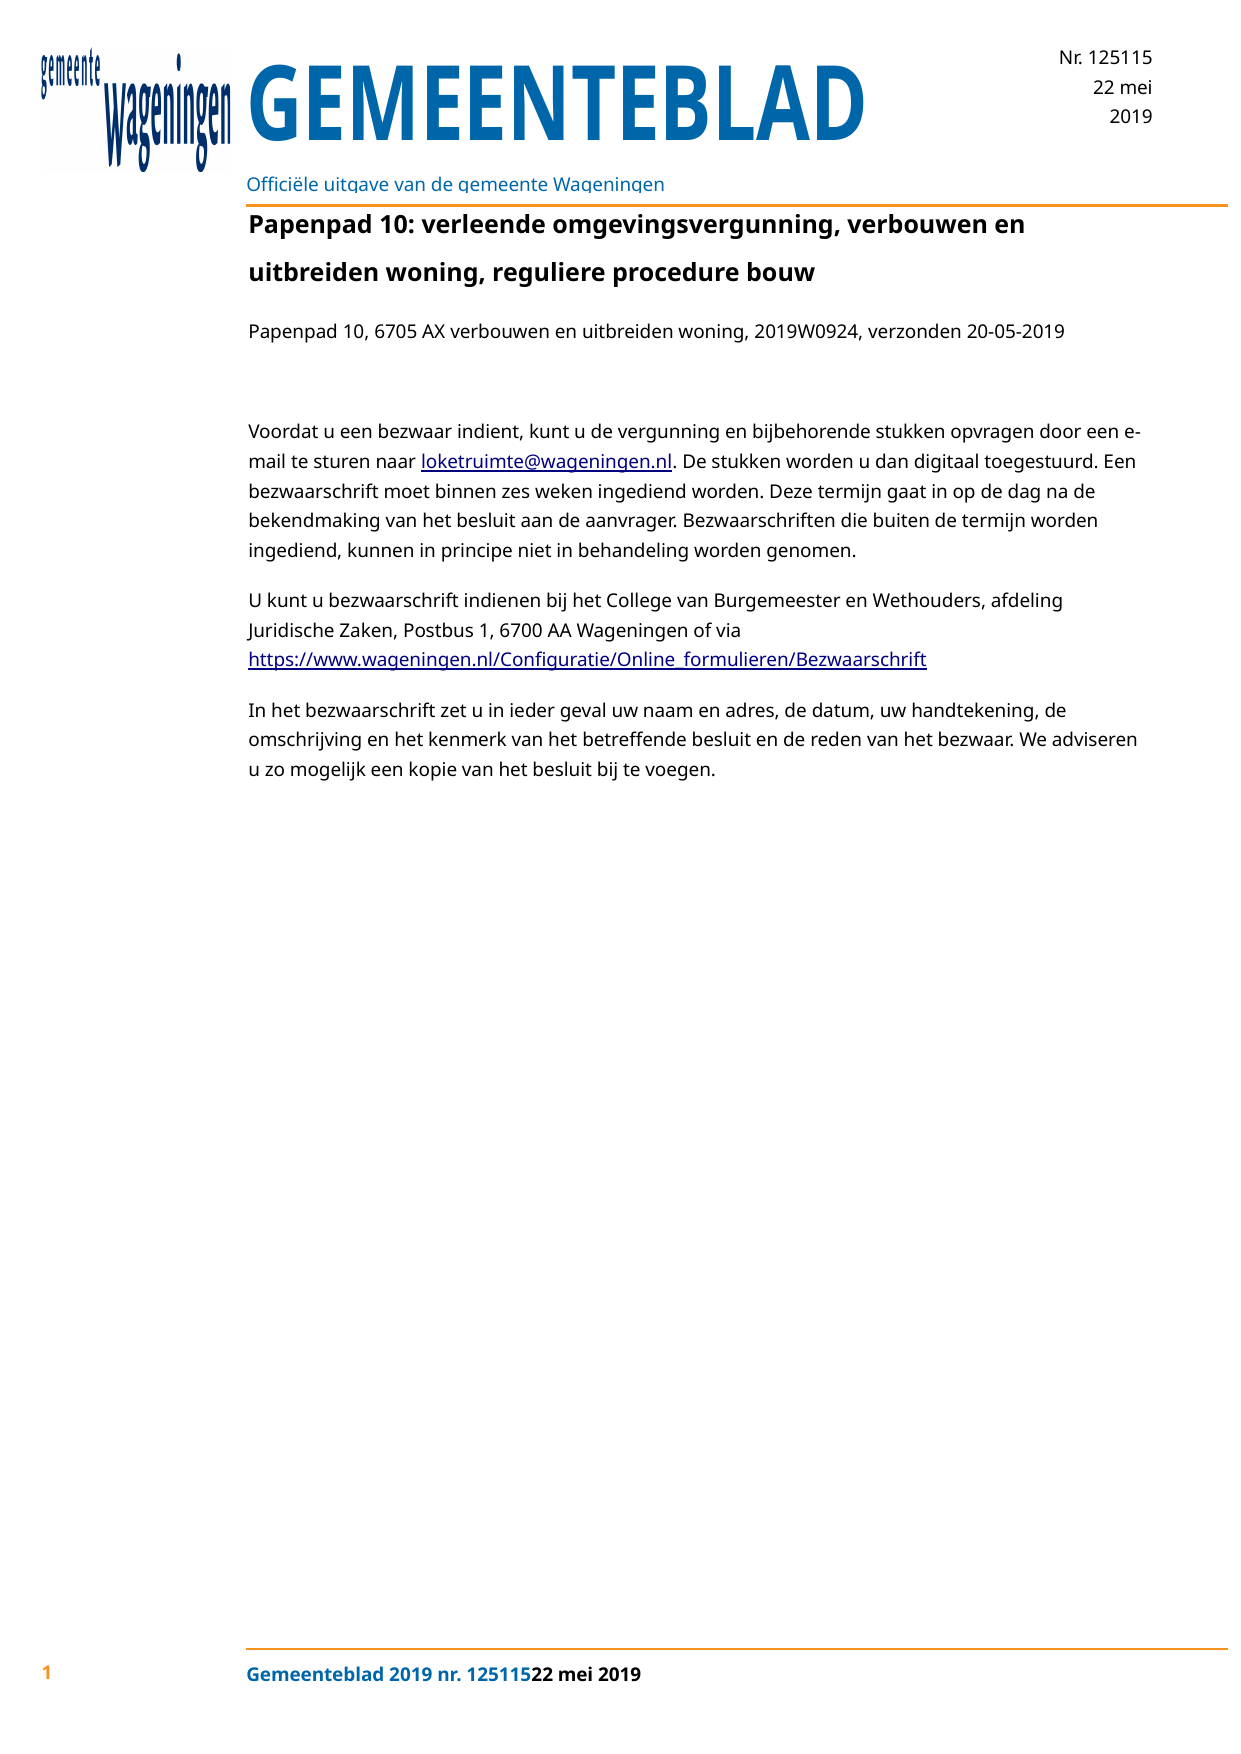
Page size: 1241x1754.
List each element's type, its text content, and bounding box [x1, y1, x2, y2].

text Papenpad 10, 6705 AX verbouwen en uitbreiden woning, 2019W0924, verzonden 20-05-2019 [248, 318, 1152, 344]
picture [41, 47, 231, 172]
text In het bezwaarschrift zet u in ieder geval uw naam en adres, de datum, uw handtekening, de omschrijving en het kenmerk van het betreffende besluit en de reden van het bezwaar. We adviseren u zo mogelijk een kopie van het besluit bij te voegen. [248, 697, 1152, 782]
text U kunt u bezwaarschrift indienen bij het College van Burgemeester en Wethouders, afdeling Juridische Zaken, Postbus 1, 6700 AA Wageningen of via https://www.wageningen.nl/Configuratie/Online_formulieren/Bezwaarschrift [248, 587, 1152, 672]
text Papenpad 10: verleende omgevingsvergunning, verbouwen en uitbreiden woning, reguliere procedure bouw [248, 207, 1152, 288]
text Voordat u een bezwaar indient, kunt u de vergunning en bijbehorende stukken opvragen door een e-mail te sturen naar loketruimte@wageningen.nl. De stukken worden u dan digitaal toegestuurd. Een bezwaarschrift moet binnen zes weken ingediend worden. Deze termijn gaat in op de dag na de bekendmaking van het besluit aan de aanvrager. Bezwaarschriften die buiten de termijn worden ingediend, kunnen in principe niet in behandeling worden genomen. [248, 419, 1152, 563]
